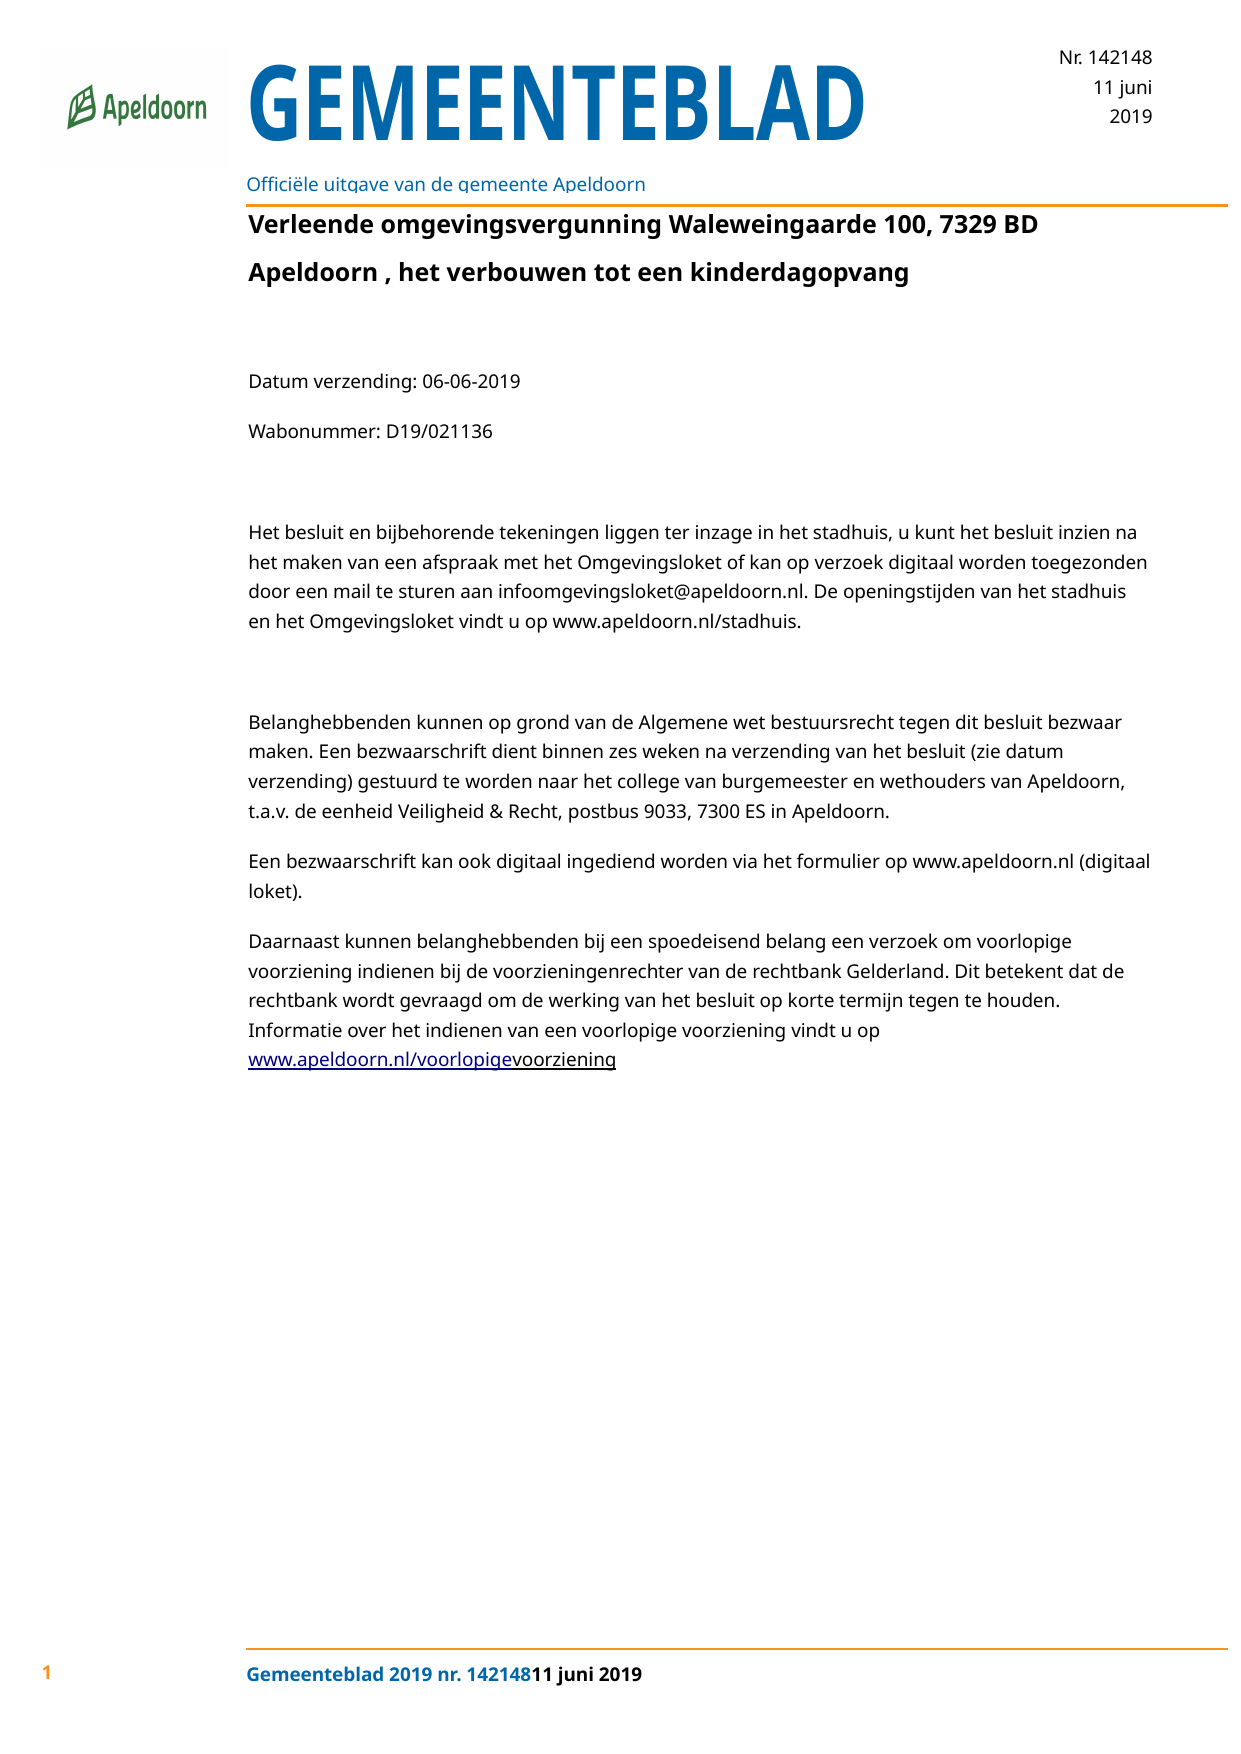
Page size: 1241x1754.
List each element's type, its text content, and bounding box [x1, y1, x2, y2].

text Het besluit en bijbehorende tekeningen liggen ter inzage in het stadhuis, u kunt het besluit inzien na het maken van een afspraak met het Omgevingsloket of kan op verzoek digitaal worden toegezonden door een mail te sturen aan infoomgevingsloket@apeldoorn.nl. De openingstijden van het stadhuis en het Omgevingsloket vindt u op www.apeldoorn.nl/stadhuis. [248, 519, 1152, 634]
text Daarnaast kunnen belanghebbenden bij een spoedeisend belang een verzoek om voorlopige voorziening indienen bij de voorzieningenrechter van de rechtbank Gelderland. Dit betekent dat de rechtbank wordt gevraagd om de werking van het besluit op korte termijn tegen te houden. Informatie over het indienen van een voorlopige voorziening vindt u op www.apeldoorn.nl/voorlopigevoorziening [248, 928, 1152, 1072]
picture [41, 47, 231, 172]
text Verleende omgevingsvergunning Waleweingaarde 100, 7329 BD Apeldoorn , het verbouwen tot een kinderdagopvang [248, 207, 1152, 288]
text Wabonummer: D19/021136 [248, 419, 1152, 444]
text Datum verzending: 06-06-2019 [248, 368, 1152, 394]
text Belanghebbenden kunnen op grond van de Algemene wet bestuursrecht tegen dit besluit bezwaar maken. Een bezwaarschrift dient binnen zes weken na verzending van het besluit (zie datum verzending) gestuurd te worden naar het college van burgemeester en wethouders van Apeldoorn, t.a.v. de eenheid Veiligheid & Recht, postbus 9033, 7300 ES in Apeldoorn. [248, 709, 1152, 824]
text Een bezwaarschrift kan ook digitaal ingediend worden via het formulier op www.apeldoorn.nl (digitaal loket). [248, 848, 1152, 904]
